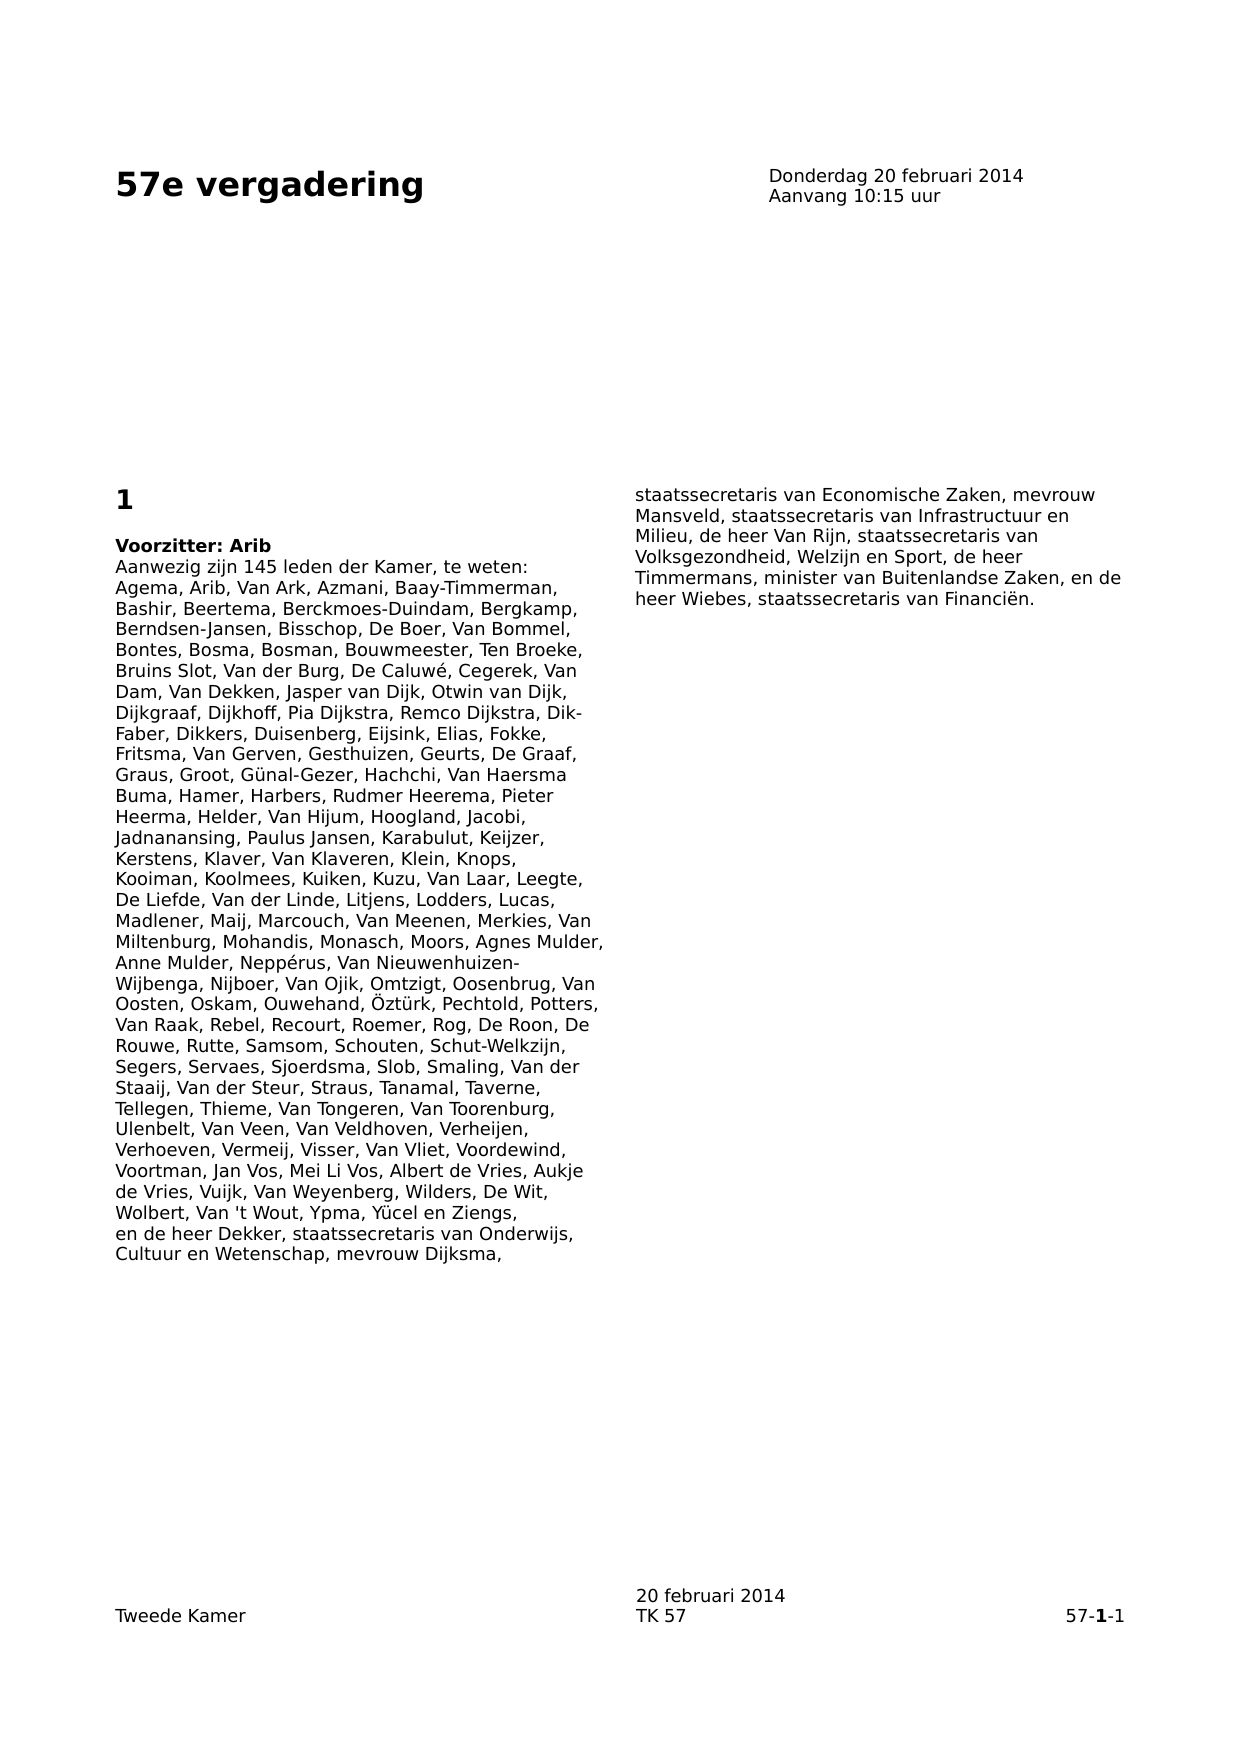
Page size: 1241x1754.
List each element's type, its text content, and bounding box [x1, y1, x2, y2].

title 1 [115, 484, 605, 516]
table_header 57e vergadering [115, 165, 768, 207]
text Agema, Arib, Van Ark, Azmani, Baay-Timmerman, Bashir, Beertema, Berckmoes-Duindam, Bergkamp, Berndsen-Jansen, Bisschop, De Boer, Van Bommel, Bontes, Bosma, Bosman, Bouwmeester, Ten Broeke, Bruins Slot, Van der Burg, De Caluwé, Cegerek, Van Dam, Van Dekken, Jasper van Dijk, Otwin van Dijk, Dijkgraaf, Dijkhoff, Pia Dijkstra, Remco Dijkstra, Dik-Faber, Dikkers, Duisenberg, Eijsink, Elias, Fokke, Fritsma, Van Gerven, Gesthuizen, Geurts, De Graaf, Graus, Groot, Günal-Gezer, Hachchi, Van Haersma Buma, Hamer, Harbers, Rudmer Heerema, Pieter Heerma, Helder, Van Hijum, Hoogland, Jacobi, Jadnanansing, Paulus Jansen, Karabulut, Keijzer, Kerstens, Klaver, Van Klaveren, Klein, Knops, Kooiman, Koolmees, Kuiken, Kuzu, Van Laar, Leegte, De Liefde, Van der Linde, Litjens, Lodders, Lucas, Madlener, Maij, Marcouch, Van Meenen, Merkies, Van Miltenburg, Mohandis, Monasch, Moors, Agnes Mulder, Anne Mulder, Neppérus, Van Nieuwenhuizen-Wijbenga, Nijboer, Van Ojik, Omtzigt, Oosenbrug, Van Oosten, Oskam, Ouwehand, Öztürk, Pechtold, Potters, Van Raak, Rebel, Recourt, Roemer, Rog, De Roon, De Rouwe, Rutte, Samsom, Schouten, Schut-Welkzijn, Segers, Servaes, Sjoerdsma, Slob, Smaling, Van der Staaij, Van der Steur, Straus, Tanamal, Taverne, Tellegen, Thieme, Van Tongeren, Van Toorenburg, Ulenbelt, Van Veen, Van Veldhoven, Verheijen, Verhoeven, Vermeij, Visser, Van Vliet, Voordewind, Voortman, Jan Vos, Mei Li Vos, Albert de Vries, Aukje de Vries, Vuijk, Van Weyenberg, Wilders, De Wit, Wolbert, Van 't Wout, Ypma, Yücel en Ziengs, [115, 577, 605, 1223]
table_header Donderdag 20 februari 2014 [769, 165, 1125, 186]
text Aanwezig zijn 145 leden der Kamer, te weten: [115, 557, 605, 577]
text staatssecretaris van Economische Zaken, mevrouw Mansveld, staatssecretaris van Infrastructuur en Milieu, de heer Van Rijn, staatssecretaris van Volksgezondheid, Welzijn en Sport, de heer Timmermans, minister van Buitenlandse Zaken, en de heer Wiebes, staatssecretaris van Financiën. [635, 484, 1125, 609]
text Voorzitter: Arib [115, 536, 605, 557]
table_cell Aanvang 10:15 uur [769, 186, 1125, 207]
text en de heer Dekker, staatssecretaris van Onderwijs, Cultuur en Wetenschap, mevrouw Dijksma, [115, 1223, 605, 1265]
